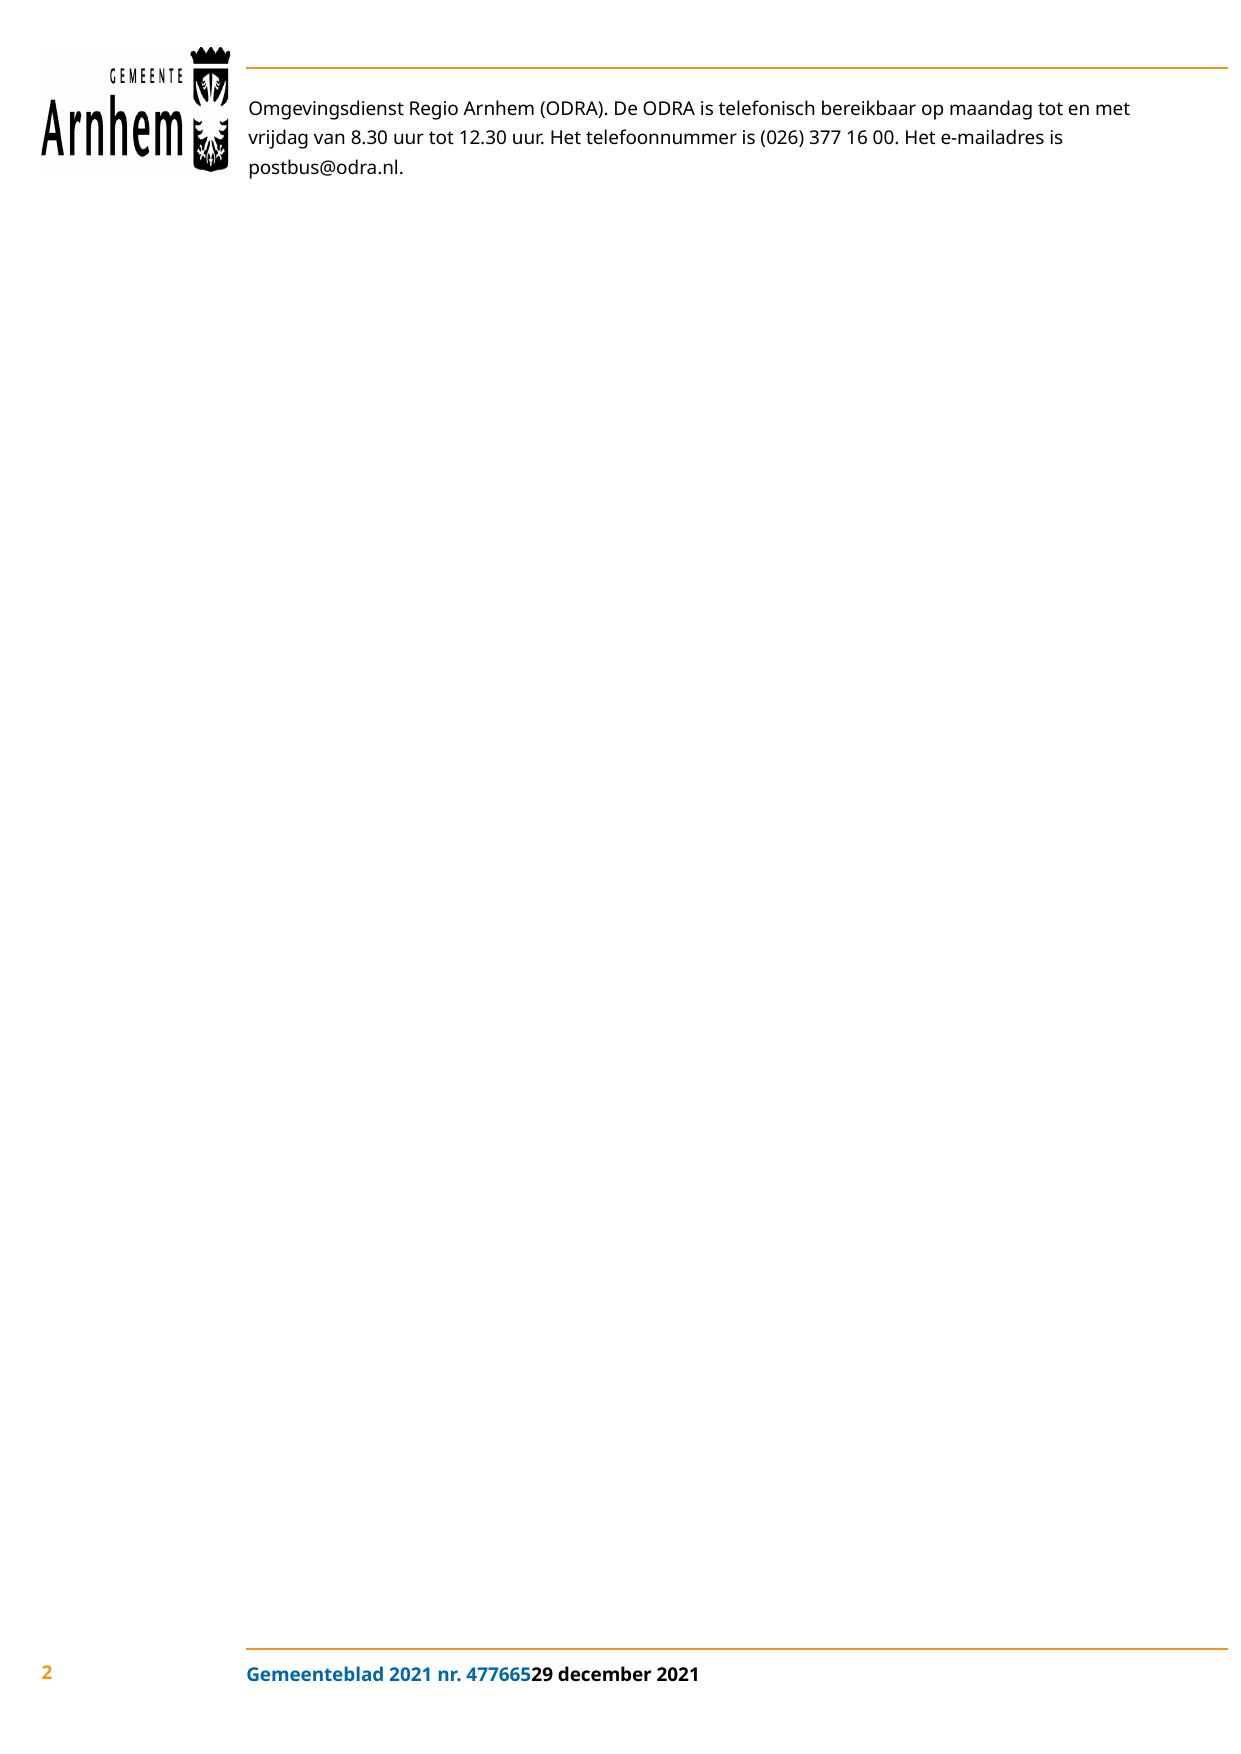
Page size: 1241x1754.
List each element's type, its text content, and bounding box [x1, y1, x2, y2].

picture [41, 47, 231, 172]
text Omgevingsdienst Regio Arnhem (ODRA). De ODRA is telefonisch bereikbaar op maandag tot en met vrijdag van 8.30 uur tot 12.30 uur. Het telefoonnummer is (026) 377 16 00. Het e-mailadres is postbus@odra.nl. [248, 95, 1152, 180]
